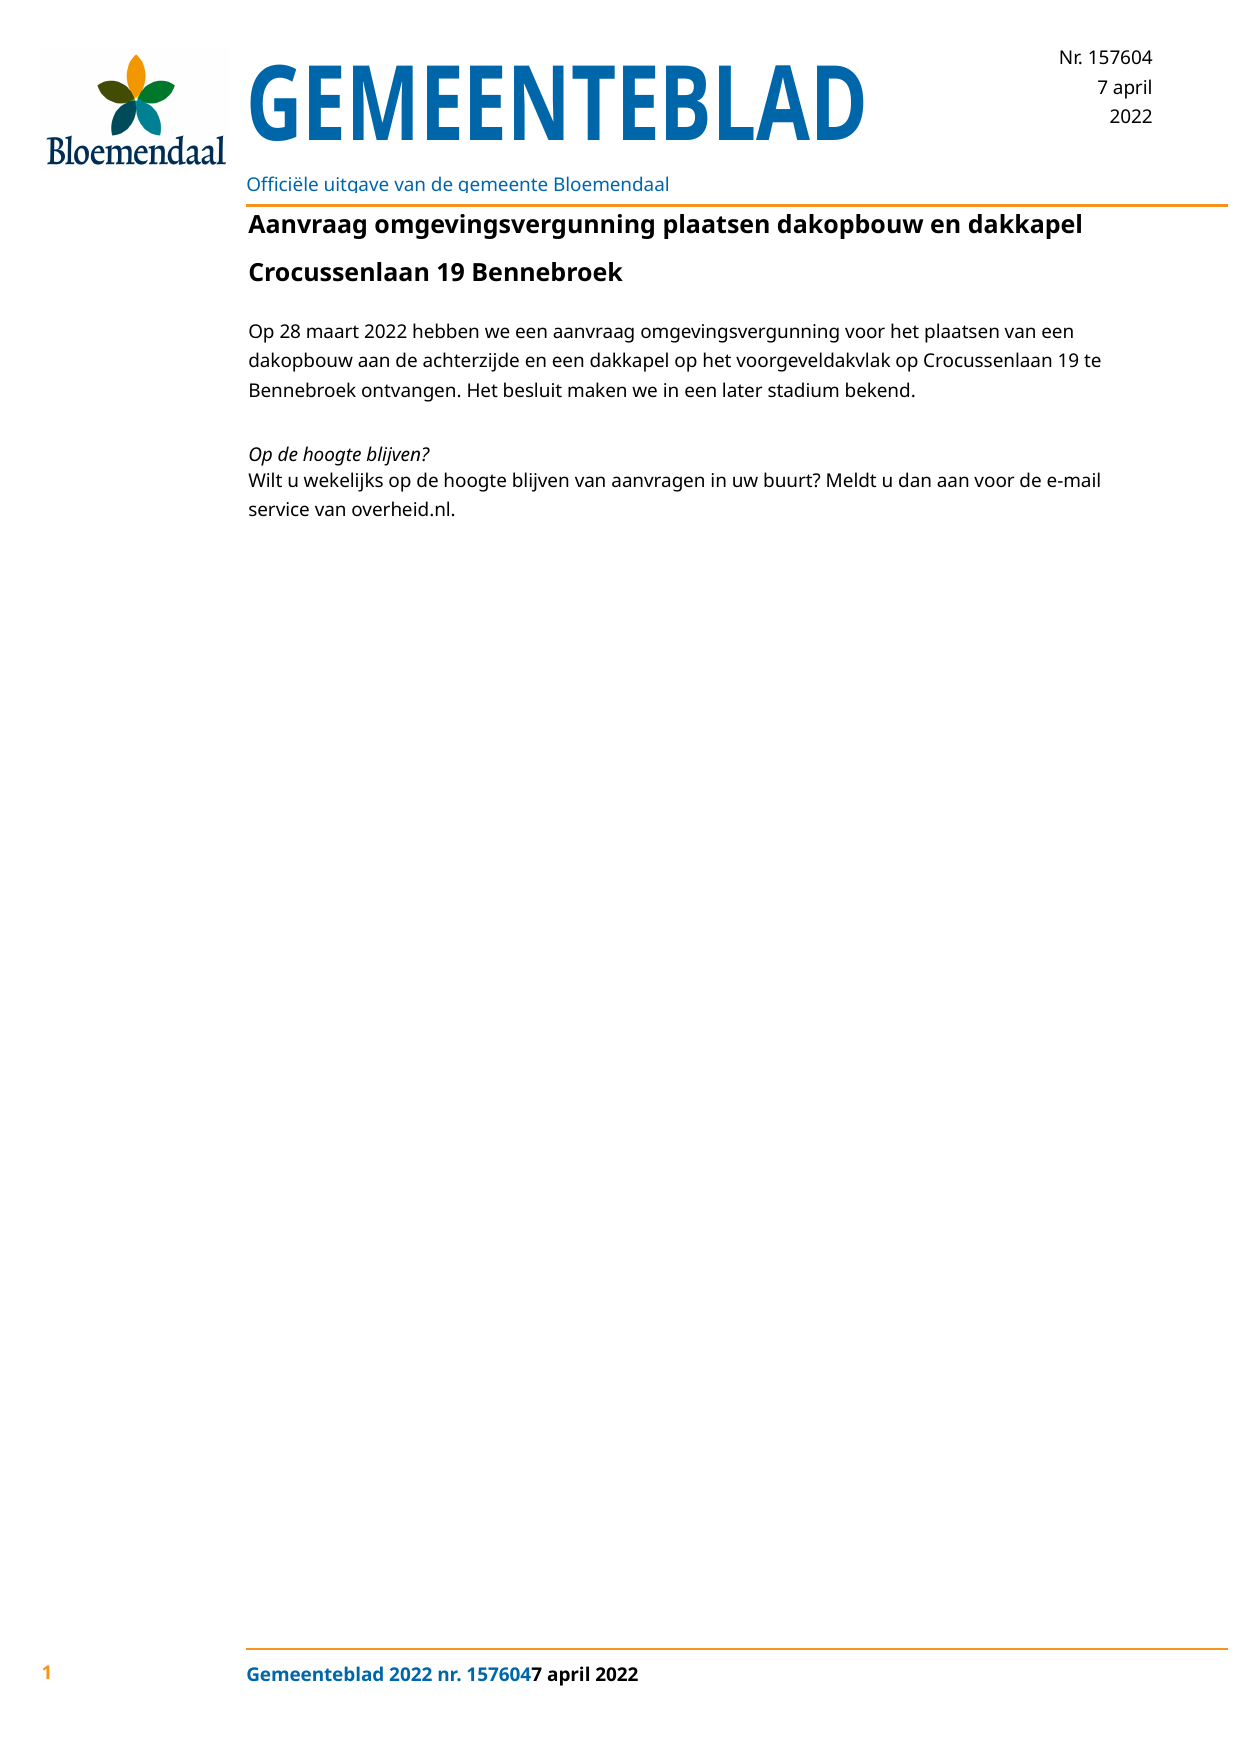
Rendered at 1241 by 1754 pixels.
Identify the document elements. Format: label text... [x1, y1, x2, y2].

text Aanvraag omgevingsvergunning plaatsen dakopbouw en dakkapel Crocussenlaan 19 Bennebroek [248, 207, 1152, 288]
text Wilt u wekelijks op de hoogte blijven van aanvragen in uw buurt? Meldt u dan aan voor de e-mail service van overheid.nl. [248, 467, 1152, 522]
text Op 28 maart 2022 hebben we een aanvraag omgevingsvergunning voor het plaatsen van een dakopbouw aan de achterzijde en een dakkapel op het voorgeveldakvlak op Crocussenlaan 19 te Bennebroek ontvangen. Het besluit maken we in een later stadium bekend. [248, 318, 1152, 403]
text Op de hoogte blijven? [248, 441, 1152, 467]
picture [41, 47, 231, 172]
